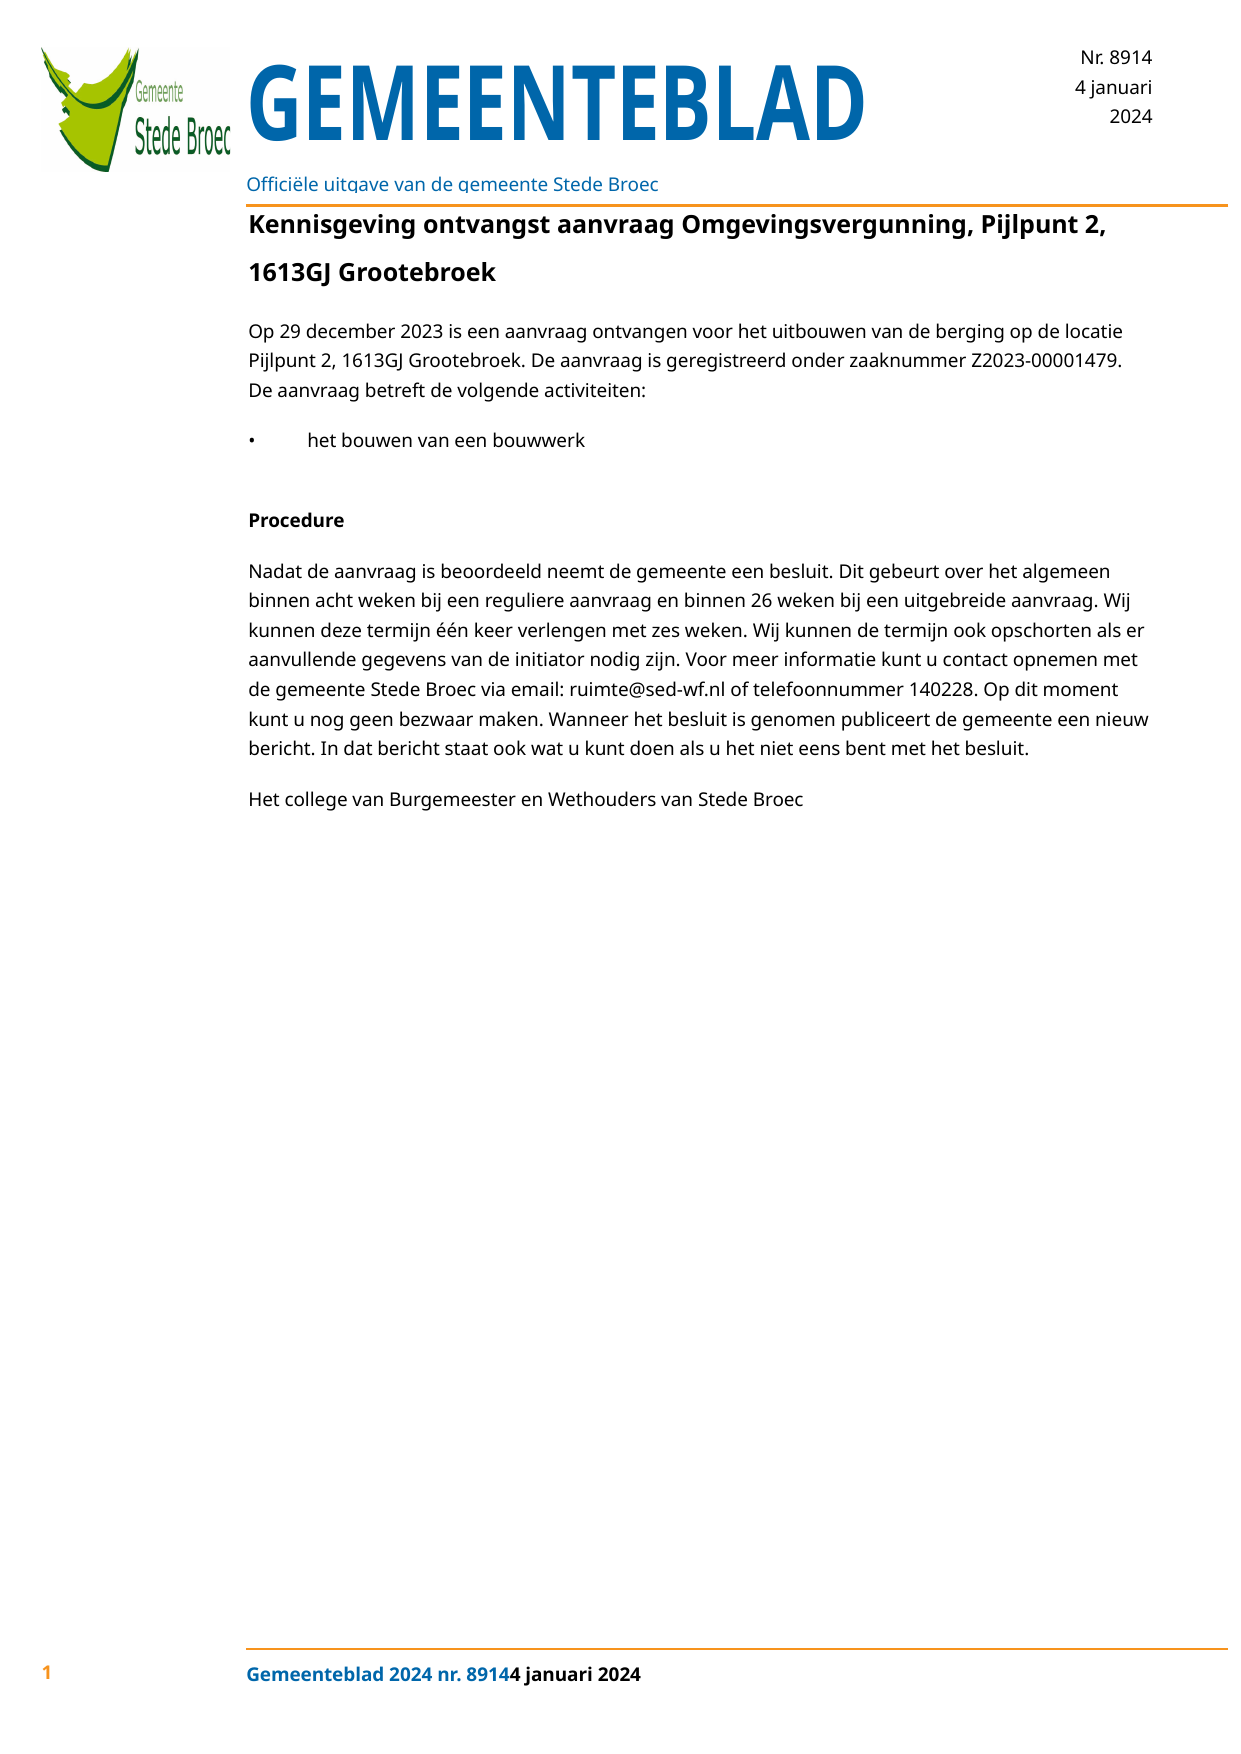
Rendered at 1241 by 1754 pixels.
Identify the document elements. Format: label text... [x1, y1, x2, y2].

text Kennisgeving ontvangst aanvraag Omgevingsvergunning, Pijlpunt 2, 1613GJ Grootebroek [248, 207, 1152, 288]
text Op 29 december 2023 is een aanvraag ontvangen voor het uitbouwen van de berging op de locatie Pijlpunt 2, 1613GJ Grootebroek. De aanvraag is geregistreerd onder zaaknummer Z2023-00001479. De aanvraag betreft de volgende activiteiten: [248, 318, 1152, 403]
text Het college van Burgemeester en Wethouders van Stede Broec [248, 786, 1152, 812]
text Procedure [248, 507, 1152, 533]
picture [41, 47, 231, 172]
text Nadat de aanvraag is beoordeeld neemt de gemeente een besluit. Dit gebeurt over het algemeen binnen acht weken bij een reguliere aanvraag en binnen 26 weken bij een uitgebreide aanvraag. Wij kunnen deze termijn één keer verlengen met zes weken. Wij kunnen de termijn ook opschorten als er aanvullende gegevens van de initiator nodig zijn. Voor meer informatie kunt u contact opnemen met de gemeente Stede Broec via email: ruimte@sed-wf.nl of telefoonnummer 140228. Op dit moment kunt u nog geen bezwaar maken. Wanneer het besluit is genomen publiceert de gemeente een nieuw bericht. In dat bericht staat ook wat u kunt doen als u het niet eens bent met het besluit. [248, 558, 1152, 761]
list het bouwen van een bouwwerk [248, 427, 1152, 453]
